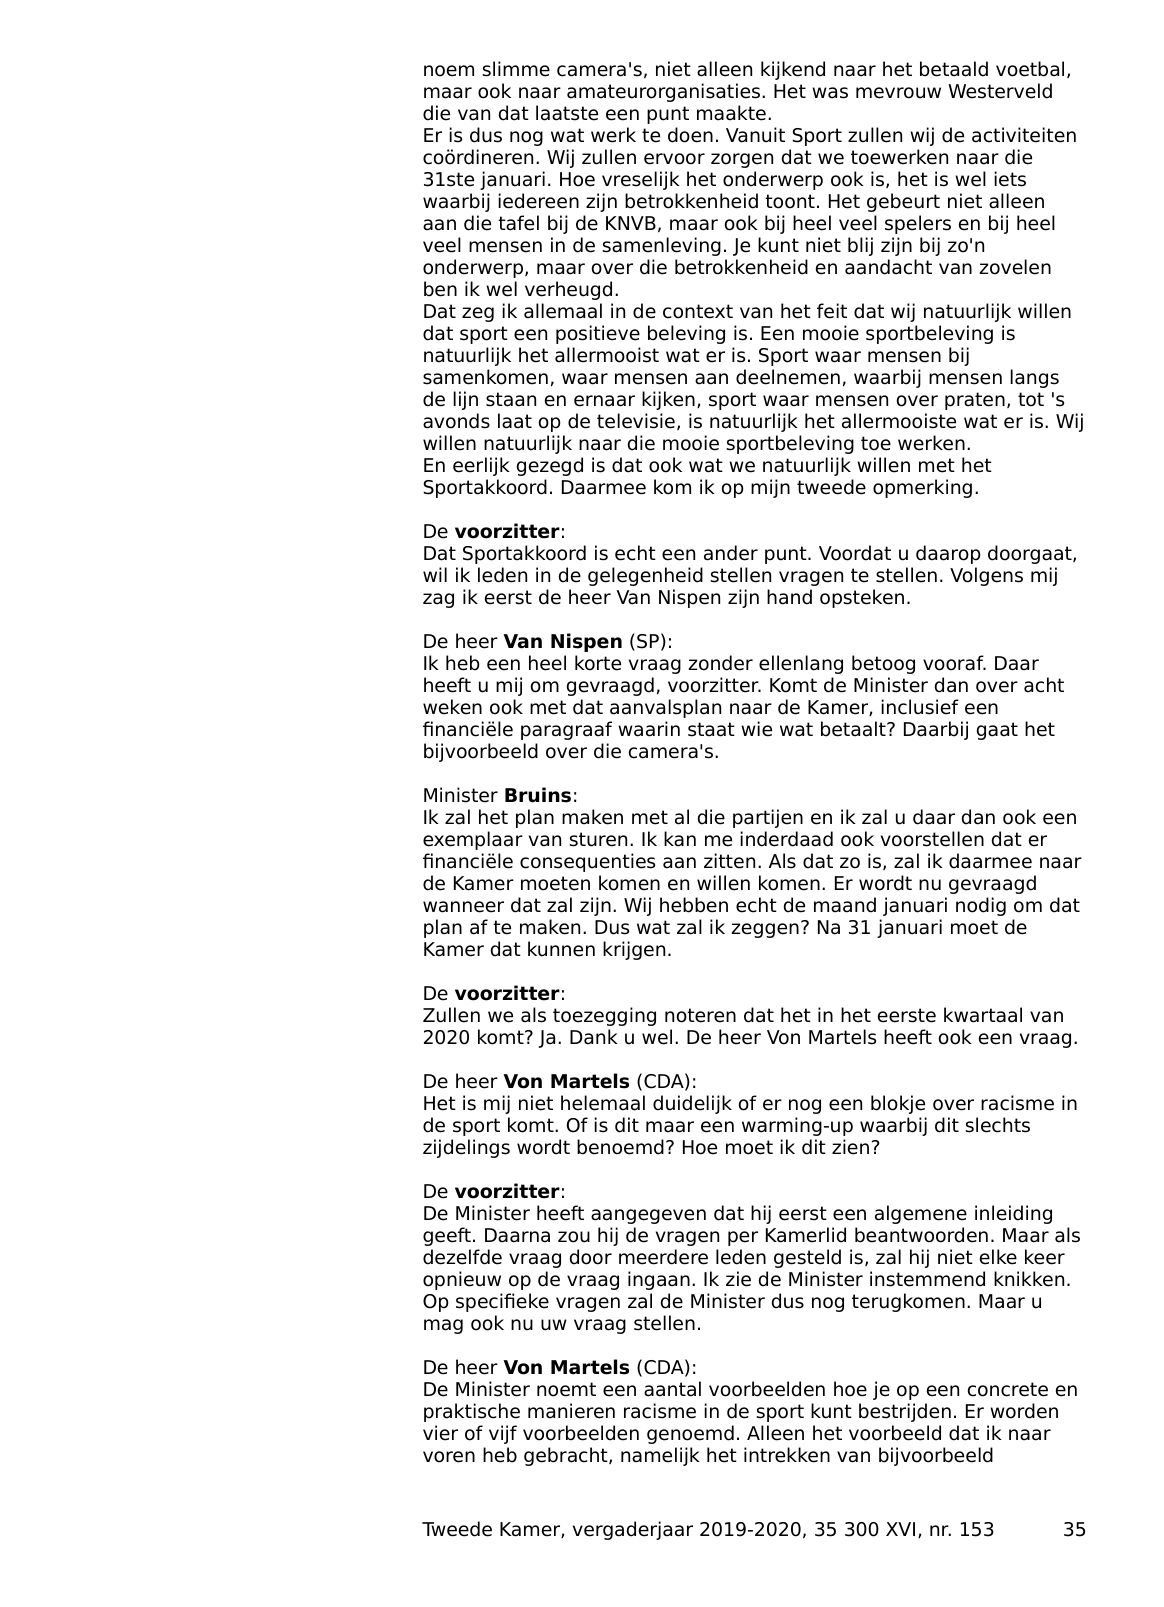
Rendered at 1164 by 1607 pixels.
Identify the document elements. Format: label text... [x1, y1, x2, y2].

text noem slimme camera's, niet alleen kijkend naar het betaald voetbal, maar ook naar amateurorganisaties. Het was mevrouw Westerveld die van dat laatste een punt maakte. [422, 59, 1087, 125]
text De Minister heeft aangegeven dat hij eerst een algemene inleiding geeft. Daarna zou hij de vragen per Kamerlid beantwoorden. Maar als dezelfde vraag door meerdere leden gesteld is, zal hij niet elke keer opnieuw op de vraag ingaan. Ik zie de Minister instemmend knikken. Op specifieke vragen zal de Minister dus nog terugkomen. Maar u mag ook nu uw vraag stellen. [422, 1203, 1087, 1335]
text De voorzitter: [422, 1181, 1087, 1203]
text En eerlijk gezegd is dat ook wat we natuurlijk willen met het Sportakkoord. Daarmee kom ik op mijn tweede opmerking. [422, 455, 1087, 499]
text Dat zeg ik allemaal in de context van het feit dat wij natuurlijk willen dat sport een positieve beleving is. Een mooie sportbeleving is natuurlijk het allermooist wat er is. Sport waar mensen bij samenkomen, waar mensen aan deelnemen, waarbij mensen langs de lijn staan en ernaar kijken, sport waar mensen over praten, tot 's avonds laat op de televisie, is natuurlijk het allermooiste wat er is. Wij willen natuurlijk naar die mooie sportbeleving toe werken. [422, 301, 1087, 455]
text De Minister noemt een aantal voorbeelden hoe je op een concrete en praktische manieren racisme in de sport kunt bestrijden. Er worden vier of vijf voorbeelden genoemd. Alleen het voorbeeld dat ik naar voren heb gebracht, namelijk het intrekken van bijvoorbeeld [422, 1379, 1087, 1467]
text Zullen we als toezegging noteren dat het in het eerste kwartaal van 2020 komt? Ja. Dank u wel. De heer Von Martels heeft ook een vraag. [422, 1005, 1087, 1049]
text Dat Sportakkoord is echt een ander punt. Voordat u daarop doorgaat, wil ik leden in de gelegenheid stellen vragen te stellen. Volgens mij zag ik eerst de heer Van Nispen zijn hand opsteken. [422, 543, 1087, 609]
text De voorzitter: [422, 983, 1087, 1005]
text De heer Von Martels (CDA): [422, 1071, 1087, 1093]
text De heer Von Martels (CDA): [422, 1357, 1087, 1379]
text De heer Van Nispen (SP): [422, 631, 1087, 653]
text De voorzitter: [422, 521, 1087, 543]
text Ik heb een heel korte vraag zonder ellenlang betoog vooraf. Daar heeft u mij om gevraagd, voorzitter. Komt de Minister dan over acht weken ook met dat aanvalsplan naar de Kamer, inclusief een financiële paragraaf waarin staat wie wat betaalt? Daarbij gaat het bijvoorbeeld over die camera's. [422, 653, 1087, 763]
text Minister Bruins: [422, 785, 1087, 807]
text Ik zal het plan maken met al die partijen en ik zal u daar dan ook een exemplaar van sturen. Ik kan me inderdaad ook voorstellen dat er financiële consequenties aan zitten. Als dat zo is, zal ik daarmee naar de Kamer moeten komen en willen komen. Er wordt nu gevraagd wanneer dat zal zijn. Wij hebben echt de maand januari nodig om dat plan af te maken. Dus wat zal ik zeggen? Na 31 januari moet de Kamer dat kunnen krijgen. [422, 807, 1087, 961]
text Er is dus nog wat werk te doen. Vanuit Sport zullen wij de activiteiten coördineren. Wij zullen ervoor zorgen dat we toewerken naar die 31ste januari. Hoe vreselijk het onderwerp ook is, het is wel iets waarbij iedereen zijn betrokkenheid toont. Het gebeurt niet alleen aan die tafel bij de KNVB, maar ook bij heel veel spelers en bij heel veel mensen in de samenleving. Je kunt niet blij zijn bij zo'n onderwerp, maar over die betrokkenheid en aandacht van zovelen ben ik wel verheugd. [422, 125, 1087, 301]
text Het is mij niet helemaal duidelijk of er nog een blokje over racisme in de sport komt. Of is dit maar een warming-up waarbij dit slechts zijdelings wordt benoemd? Hoe moet ik dit zien? [422, 1093, 1087, 1159]
